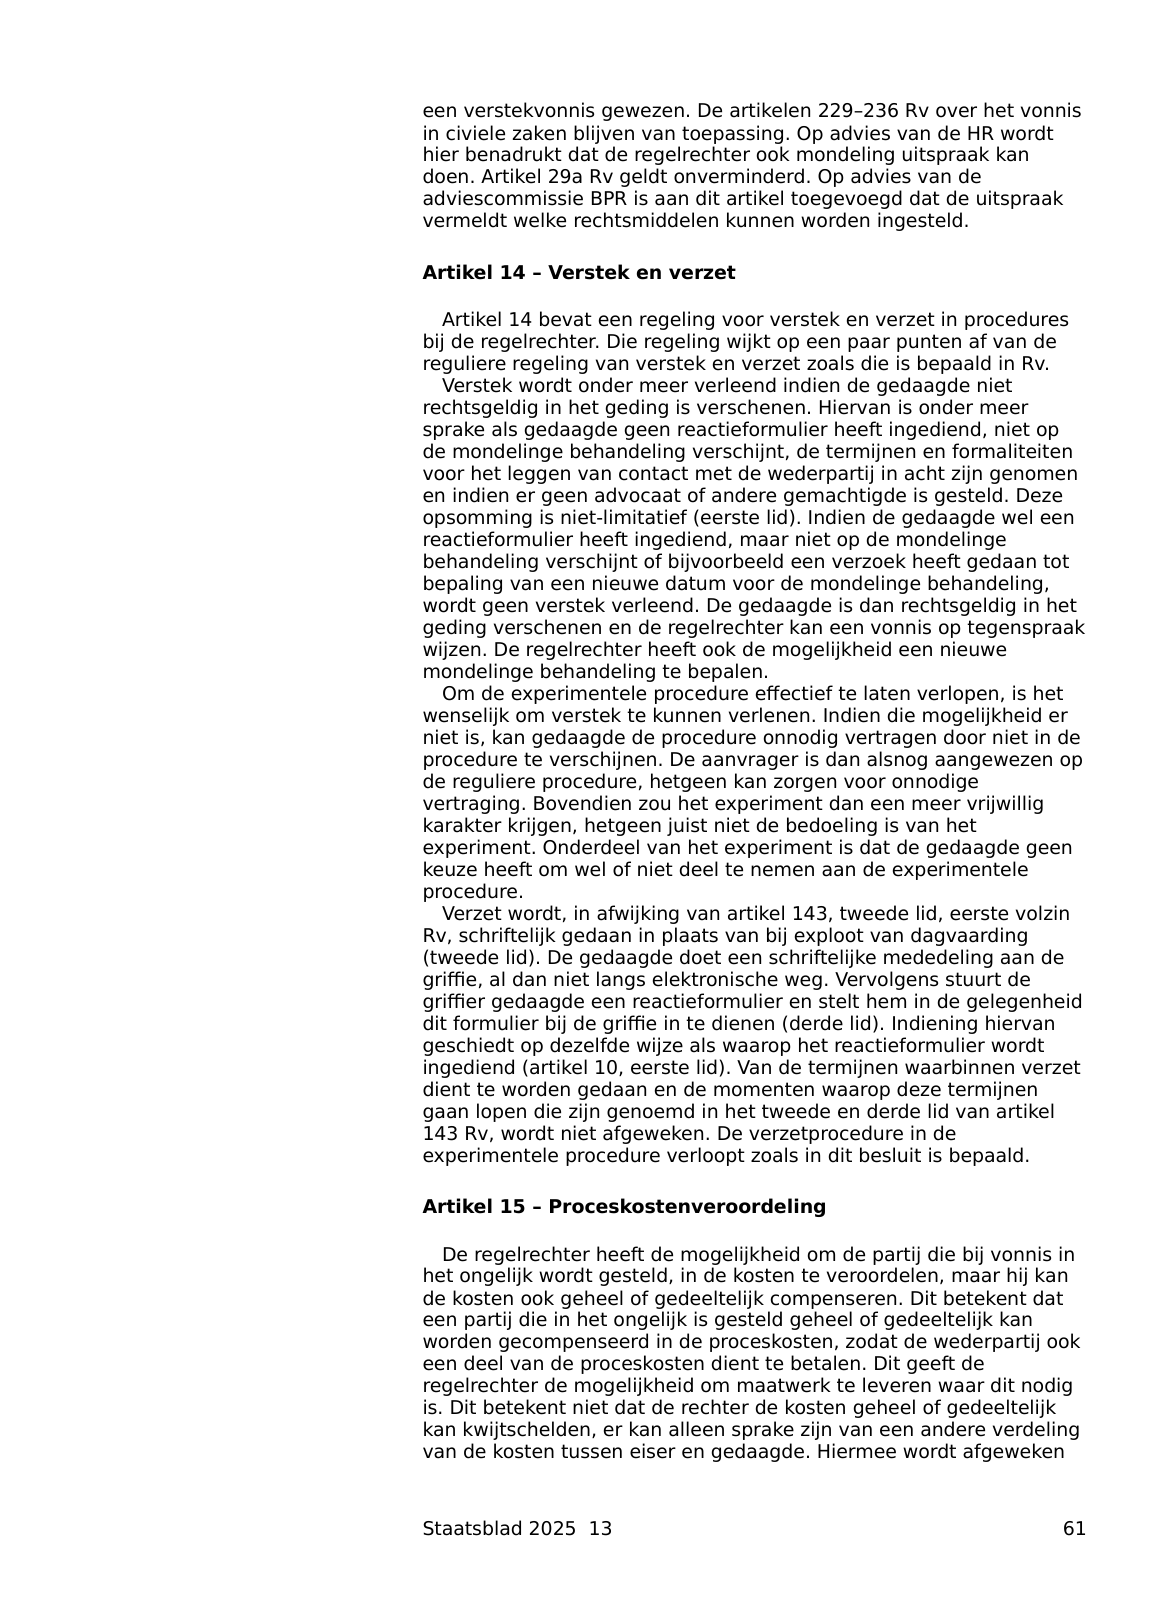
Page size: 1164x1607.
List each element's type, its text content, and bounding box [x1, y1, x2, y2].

text een verstekvonnis gewezen. De artikelen 229–236 Rv over het vonnis in civiele zaken blijven van toepassing. Op advies van de HR wordt hier benadrukt dat de regelrechter ook mondeling uitspraak kan doen. Artikel 29a Rv geldt onverminderd. Op advies van de adviescommissie BPR is aan dit artikel toegevoegd dat de uitspraak vermeldt welke rechtsmiddelen kunnen worden ingesteld. [422, 100, 1087, 232]
subtitle Artikel 15 – Proceskostenveroordeling [422, 1196, 1087, 1218]
text Artikel 14 bevat een regeling voor verstek en verzet in procedures bij de regelrechter. Die regeling wijkt op een paar punten af van de reguliere regeling van verstek en verzet zoals die is bepaald in Rv. [422, 309, 1087, 375]
text Verzet wordt, in afwijking van artikel 143, tweede lid, eerste volzin Rv, schriftelijk gedaan in plaats van bij exploot van dagvaarding (tweede lid). De gedaagde doet een schriftelijke mededeling aan de griffie, al dan niet langs elektronische weg. Vervolgens stuurt de griffier gedaagde een reactieformulier en stelt hem in de gelegenheid dit formulier bij de griffie in te dienen (derde lid). Indiening hiervan geschiedt op dezelfde wijze als waarop het reactieformulier wordt ingediend (artikel 10, eerste lid). Van de termijnen waarbinnen verzet dient te worden gedaan en de momenten waarop deze termijnen gaan lopen die zijn genoemd in het tweede en derde lid van artikel 143 Rv, wordt niet afgeweken. De verzetprocedure in de experimentele procedure verloopt zoals in dit besluit is bepaald. [422, 903, 1087, 1166]
text De regelrechter heeft de mogelijkheid om de partij die bij vonnis in het ongelijk wordt gesteld, in de kosten te veroordelen, maar hij kan de kosten ook geheel of gedeeltelijk compenseren. Dit betekent dat een partij die in het ongelijk is gesteld geheel of gedeeltelijk kan worden gecompenseerd in de proceskosten, zodat de wederpartij ook een deel van de proceskosten dient te betalen. Dit geeft de regelrechter de mogelijkheid om maatwerk te leveren waar dit nodig is. Dit betekent niet dat de rechter de kosten geheel of gedeeltelijk kan kwijtschelden, er kan alleen sprake zijn van een andere verdeling van de kosten tussen eiser en gedaagde. Hiermee wordt afgeweken [422, 1243, 1087, 1463]
text Om de experimentele procedure effectief te laten verlopen, is het wenselijk om verstek te kunnen verlenen. Indien die mogelijkheid er niet is, kan gedaagde de procedure onnodig vertragen door niet in de procedure te verschijnen. De aanvrager is dan alsnog aangewezen op de reguliere procedure, hetgeen kan zorgen voor onnodige vertraging. Bovendien zou het experiment dan een meer vrijwillig karakter krijgen, hetgeen juist niet de bedoeling is van het experiment. Onderdeel van het experiment is dat de gedaagde geen keuze heeft om wel of niet deel te nemen aan de experimentele procedure. [422, 683, 1087, 903]
text Verstek wordt onder meer verleend indien de gedaagde niet rechtsgeldig in het geding is verschenen. Hiervan is onder meer sprake als gedaagde geen reactieformulier heeft ingediend, niet op de mondelinge behandeling verschijnt, de termijnen en formaliteiten voor het leggen van contact met de wederpartij in acht zijn genomen en indien er geen advocaat of andere gemachtigde is gesteld. Deze opsomming is niet-limitatief (eerste lid). Indien de gedaagde wel een reactieformulier heeft ingediend, maar niet op de mondelinge behandeling verschijnt of bijvoorbeeld een verzoek heeft gedaan tot bepaling van een nieuwe datum voor de mondelinge behandeling, wordt geen verstek verleend. De gedaagde is dan rechtsgeldig in het geding verschenen en de regelrechter kan een vonnis op tegenspraak wijzen. De regelrechter heeft ook de mogelijkheid een nieuwe mondelinge behandeling te bepalen. [422, 375, 1087, 683]
subtitle Artikel 14 – Verstek en verzet [422, 262, 1087, 284]
